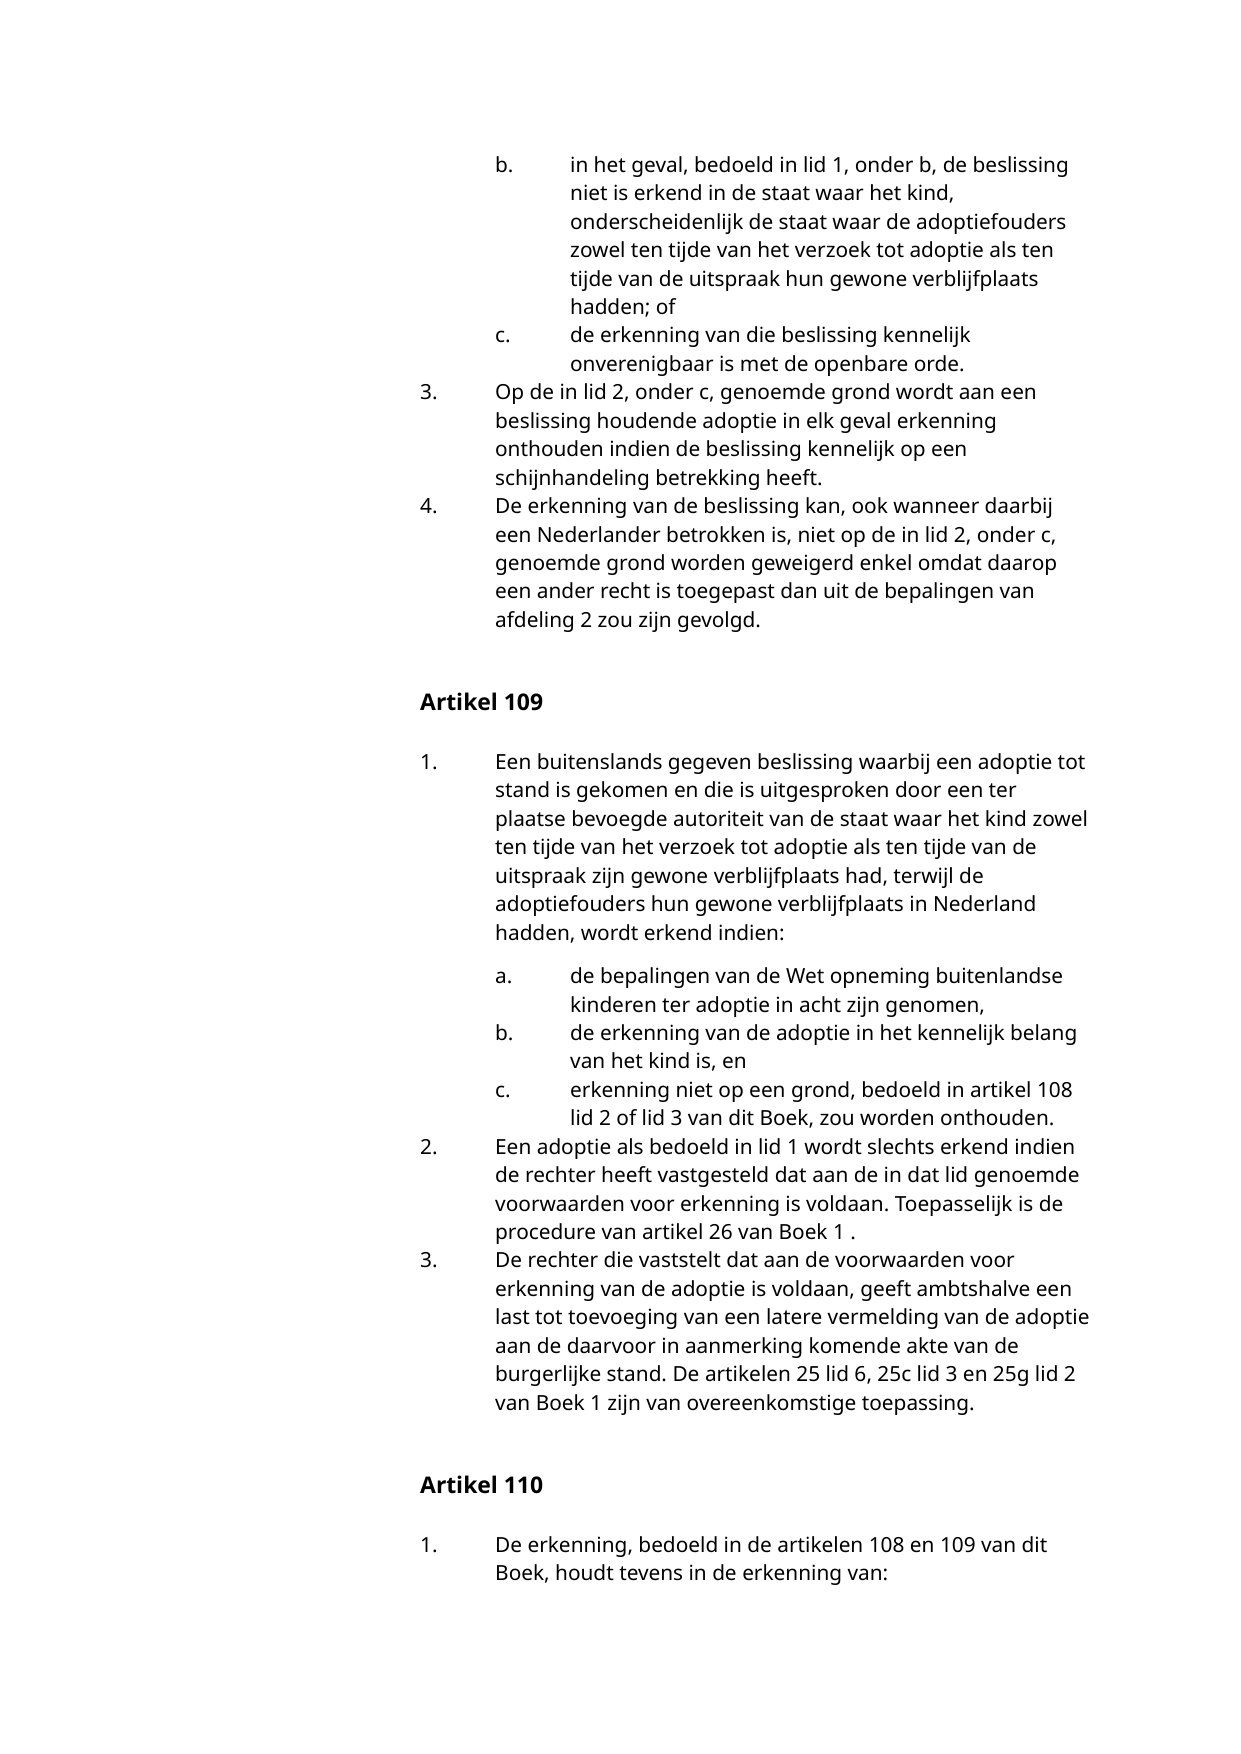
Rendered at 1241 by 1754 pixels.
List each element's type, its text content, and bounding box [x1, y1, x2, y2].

list Een buitenslands gegeven beslissing waarbij een adoptie tot stand is gekomen en die is uitgesproken door een ter plaatse bevoegde autoriteit van de staat waar het kind zowel ten tijde van het verzoek tot adoptie als ten tijde van de uitspraak zijn gewone verblijfplaats had, terwijl de adoptiefouders hun gewone verblijfplaats in Nederland hadden, wordt erkend indien: [420, 747, 1090, 946]
subtitle Artikel 109 [420, 686, 1090, 717]
list de erkenning van die beslissing kennelijk onverenigbaar is met de openbare orde. [495, 321, 1090, 377]
list Op de in lid 2, onder c, genoemde grond wordt aan een beslissing houdende adoptie in elk geval erkenning onthouden indien de beslissing kennelijk op een schijnhandeling betrekking heeft. [420, 377, 1090, 491]
list de erkenning van de adoptie in het kennelijk belang van het kind is, en [495, 1018, 1090, 1075]
subtitle Artikel 110 [420, 1469, 1090, 1500]
list Een adoptie als bedoeld in lid 1 wordt slechts erkend indien de rechter heeft vastgesteld dat aan de in dat lid genoemde voorwaarden voor erkenning is voldaan. Toepasselijk is de procedure van artikel 26 van Boek 1 . [420, 1132, 1090, 1246]
list De erkenning, bedoeld in de artikelen 108 en 109 van dit Boek, houdt tevens in de erkenning van: [420, 1530, 1090, 1587]
list De erkenning van de beslissing kan, ook wanneer daarbij een Nederlander betrokken is, niet op de in lid 2, onder c, genoemde grond worden geweigerd enkel omdat daarop een ander recht is toegepast dan uit de bepalingen van afdeling 2 zou zijn gevolgd. [420, 491, 1090, 633]
list in het geval, bedoeld in lid 1, onder b, de beslissing niet is erkend in de staat waar het kind, onderscheidenlijk de staat waar de adoptiefouders zowel ten tijde van het verzoek tot adoptie als ten tijde van de uitspraak hun gewone verblijfplaats hadden; of [495, 150, 1090, 321]
list de bepalingen van de Wet opneming buitenlandse kinderen ter adoptie in acht zijn genomen, [495, 961, 1090, 1018]
list De rechter die vaststelt dat aan de voorwaarden voor erkenning van de adoptie is voldaan, geeft ambtshalve een last tot toevoeging van een latere vermelding van de adoptie aan de daarvoor in aanmerking komende akte van de burgerlijke stand. De artikelen 25 lid 6, 25c lid 3 en 25g lid 2 van Boek 1 zijn van overeenkomstige toepassing. [420, 1246, 1090, 1416]
list erkenning niet op een grond, bedoeld in artikel 108 lid 2 of lid 3 van dit Boek, zou worden onthouden. [495, 1075, 1090, 1132]
